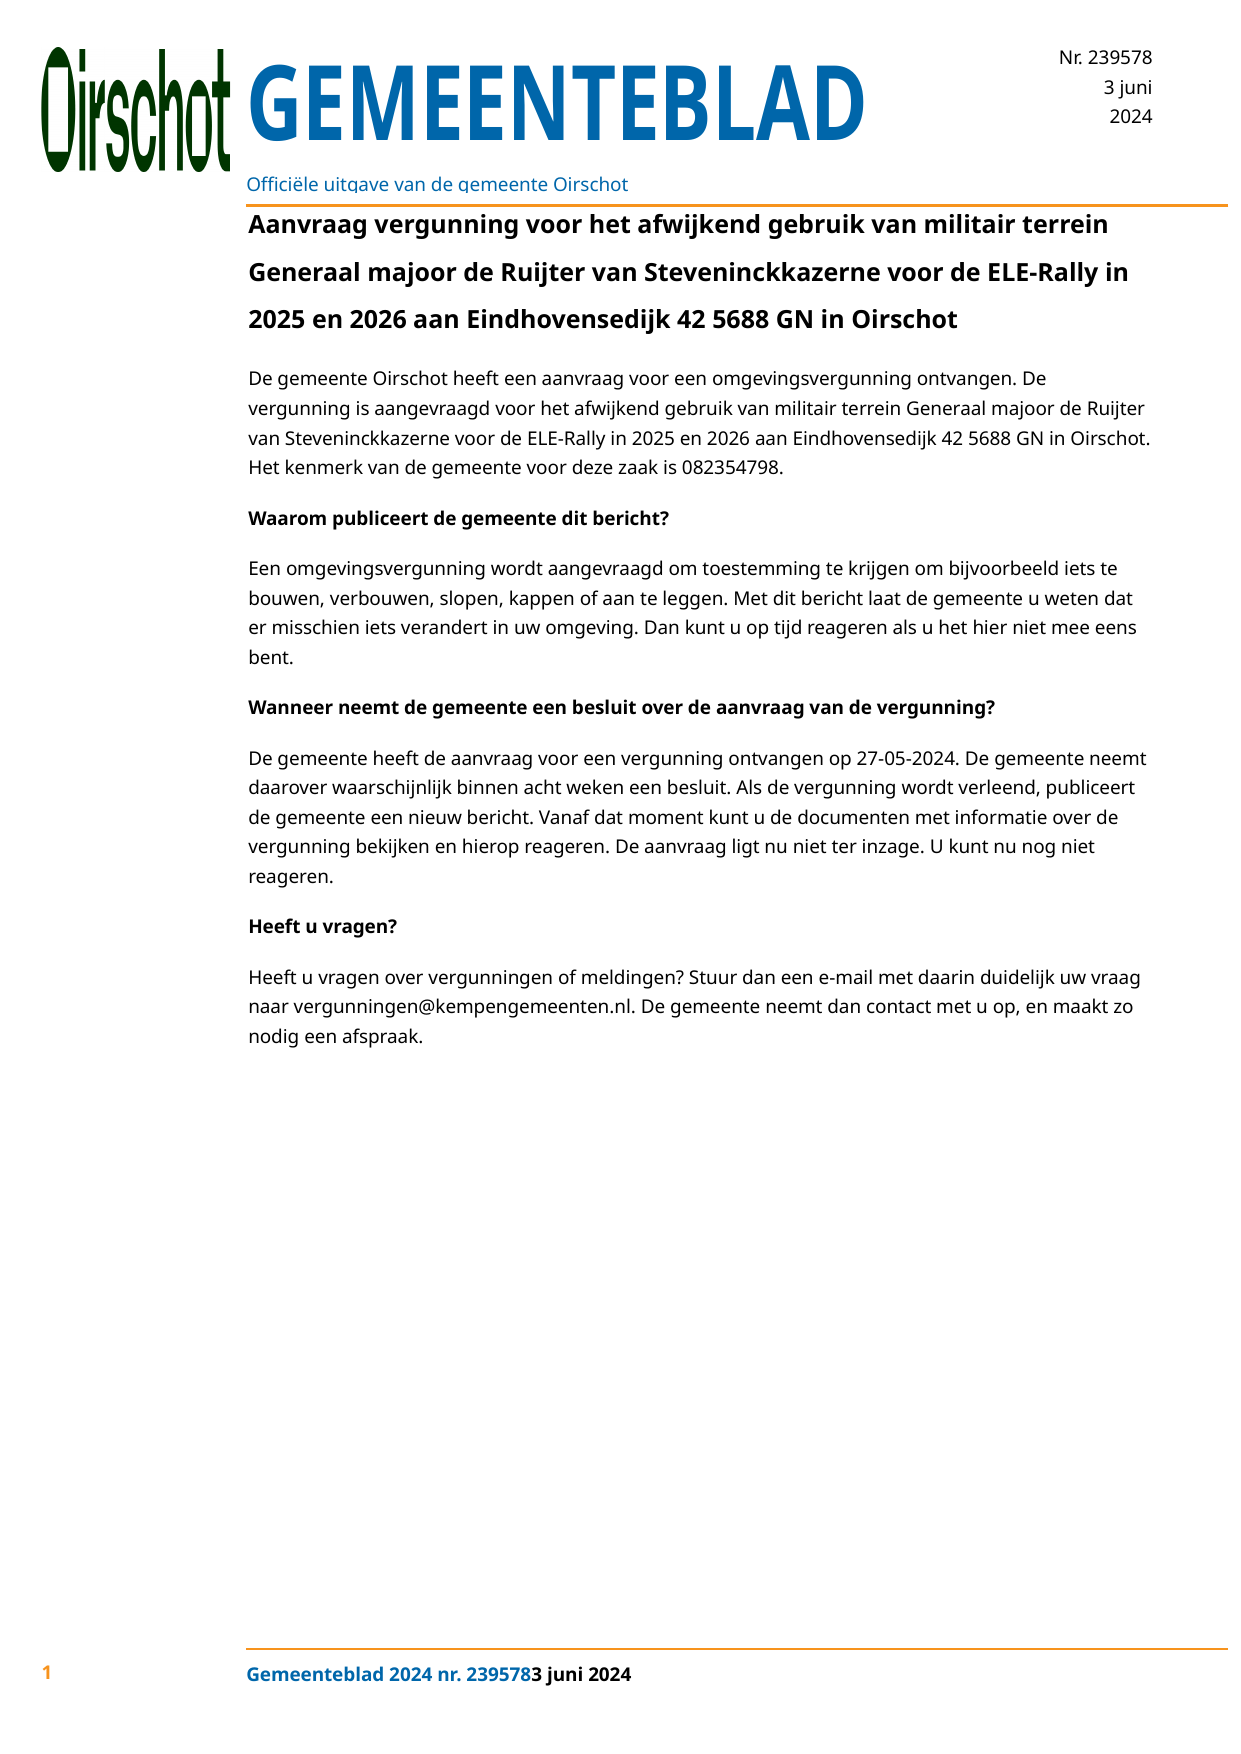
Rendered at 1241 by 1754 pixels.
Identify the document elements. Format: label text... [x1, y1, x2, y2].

text Waarom publiceert de gemeente dit bericht? [248, 505, 1152, 530]
text De gemeente heeft de aanvraag voor een vergunning ontvangen op 27-05-2024. De gemeente neemt daarover waarschijnlijk binnen acht weken een besluit. Als de vergunning wordt verleend, publiceert de gemeente een nieuw bericht. Vanaf dat moment kunt u de documenten met informatie over de vergunning bekijken en hierop reageren. De aanvraag ligt nu niet ter inzage. U kunt nu nog niet reageren. [248, 745, 1152, 889]
text Heeft u vragen over vergunningen of meldingen? Stuur dan een e-mail met daarin duidelijk uw vraag naar vergunningen@kempengemeenten.nl. De gemeente neemt dan contact met u op, en maakt zo nodig een afspraak. [248, 964, 1152, 1049]
text Heeft u vragen? [248, 913, 1152, 939]
text De gemeente Oirschot heeft een aanvraag voor een omgevingsvergunning ontvangen. De vergunning is aangevraagd voor het afwijkend gebruik van militair terrein Generaal majoor de Ruijter van Steveninckkazerne voor de ELE-Rally in 2025 en 2026 aan Eindhovensedijk 42 5688 GN in Oirschot. Het kenmerk van de gemeente voor deze zaak is 082354798. [248, 366, 1152, 480]
text Een omgevingsvergunning wordt aangevraagd om toestemming te krijgen om bijvoorbeeld iets te bouwen, verbouwen, slopen, kappen of aan te leggen. Met dit bericht laat de gemeente u weten dat er misschien iets verandert in uw omgeving. Dan kunt u op tijd reageren als u het hier niet mee eens bent. [248, 555, 1152, 669]
text Wanneer neemt de gemeente een besluit over de aanvraag van de vergunning? [248, 694, 1152, 720]
picture [41, 47, 231, 172]
text Aanvraag vergunning voor het afwijkend gebruik van militair terrein Generaal majoor de Ruijter van Steveninckkazerne voor de ELE-Rally in 2025 en 2026 aan Eindhovensedijk 42 5688 GN in Oirschot [248, 207, 1152, 336]
